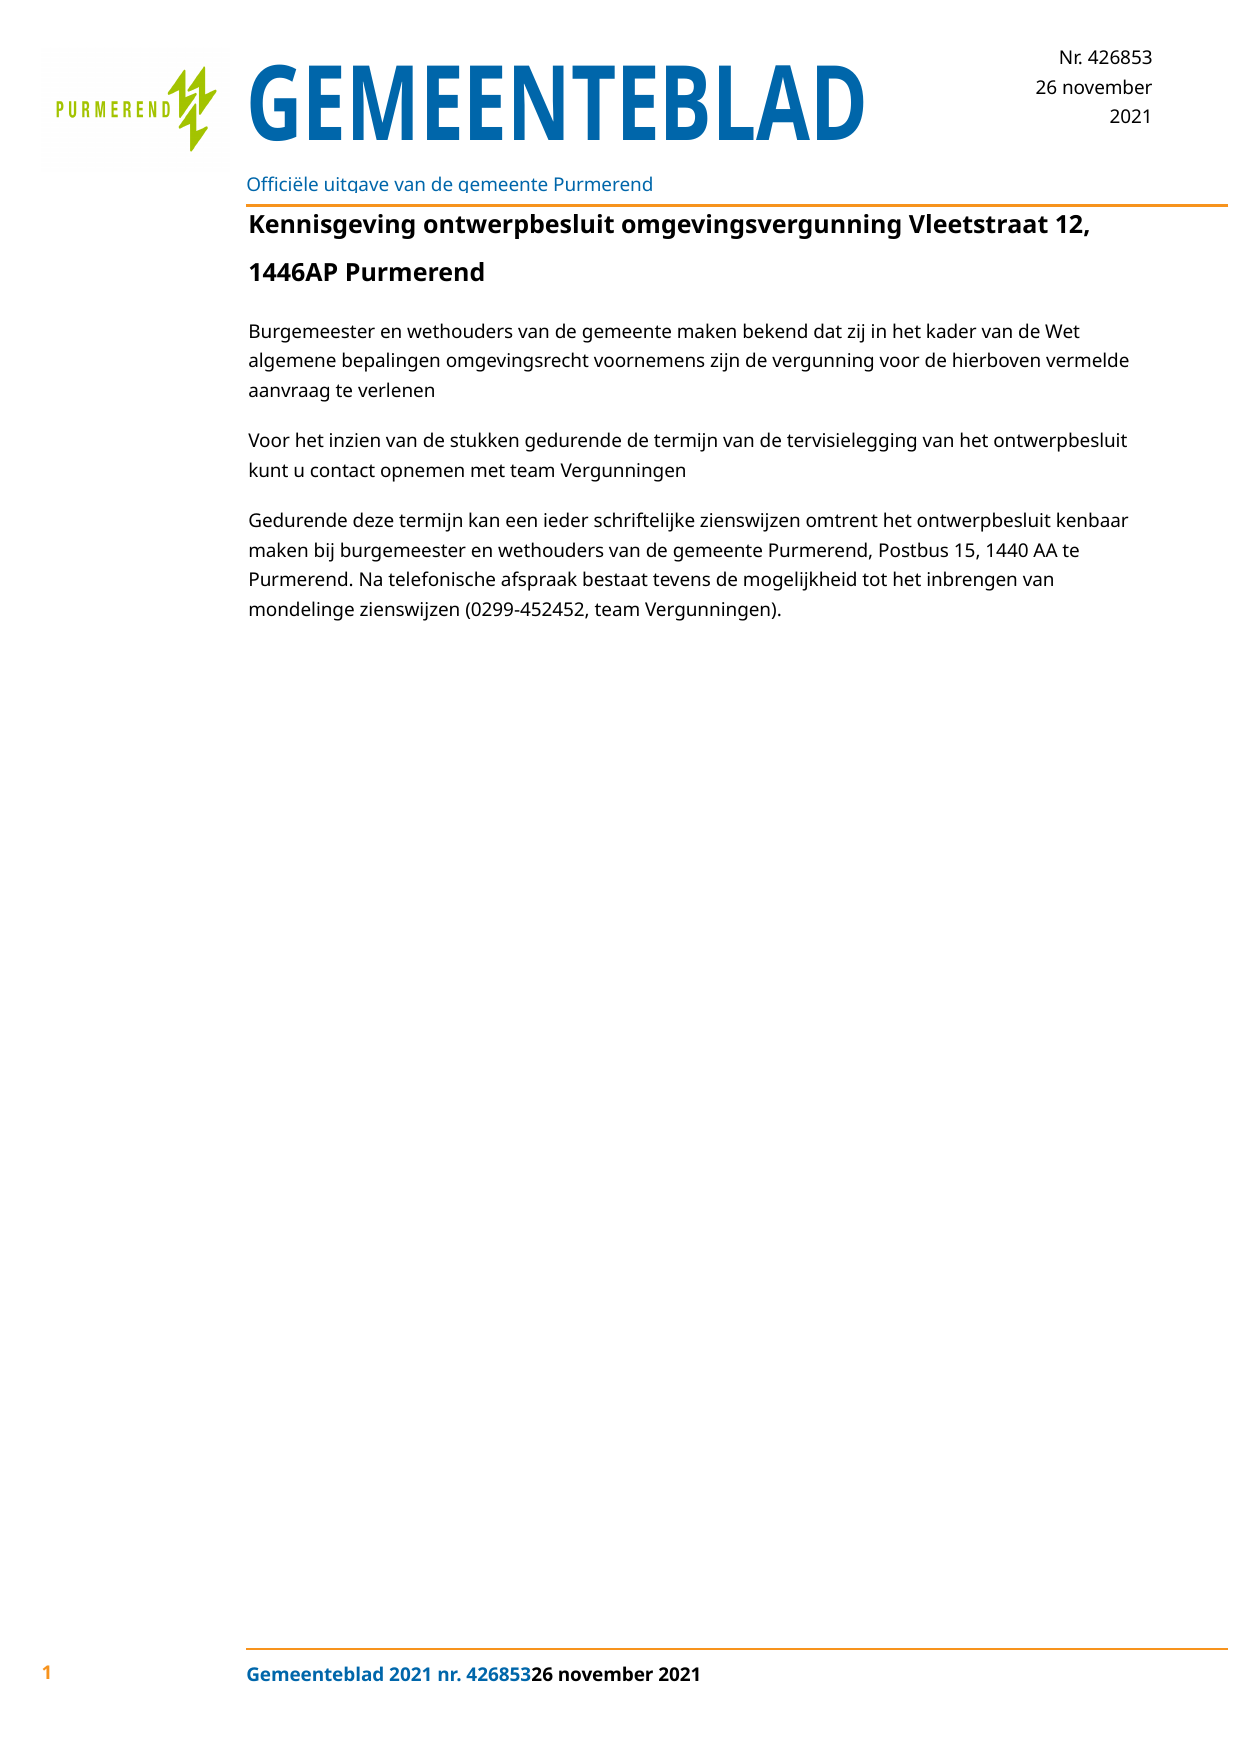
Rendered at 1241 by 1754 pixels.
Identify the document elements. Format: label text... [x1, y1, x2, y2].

text Gedurende deze termijn kan een ieder schriftelijke zienswijzen omtrent het ontwerpbesluit kenbaar maken bij burgemeester en wethouders van de gemeente Purmerend, Postbus 15, 1440 AA te Purmerend. Na telefonische afspraak bestaat tevens de mogelijkheid tot het inbrengen van mondelinge zienswijzen (0299-452452, team Vergunningen). [248, 507, 1152, 622]
picture [41, 47, 231, 172]
text Voor het inzien van de stukken gedurende de termijn van de tervisielegging van het ontwerpbesluit kunt u contact opnemen met team Vergunningen [248, 427, 1152, 483]
text Kennisgeving ontwerpbesluit omgevingsvergunning Vleetstraat 12, 1446AP Purmerend [248, 207, 1152, 288]
text Burgemeester en wethouders van de gemeente maken bekend dat zij in het kader van de Wet algemene bepalingen omgevingsrecht voornemens zijn de vergunning voor de hierboven vermelde aanvraag te verlenen [248, 318, 1152, 403]
